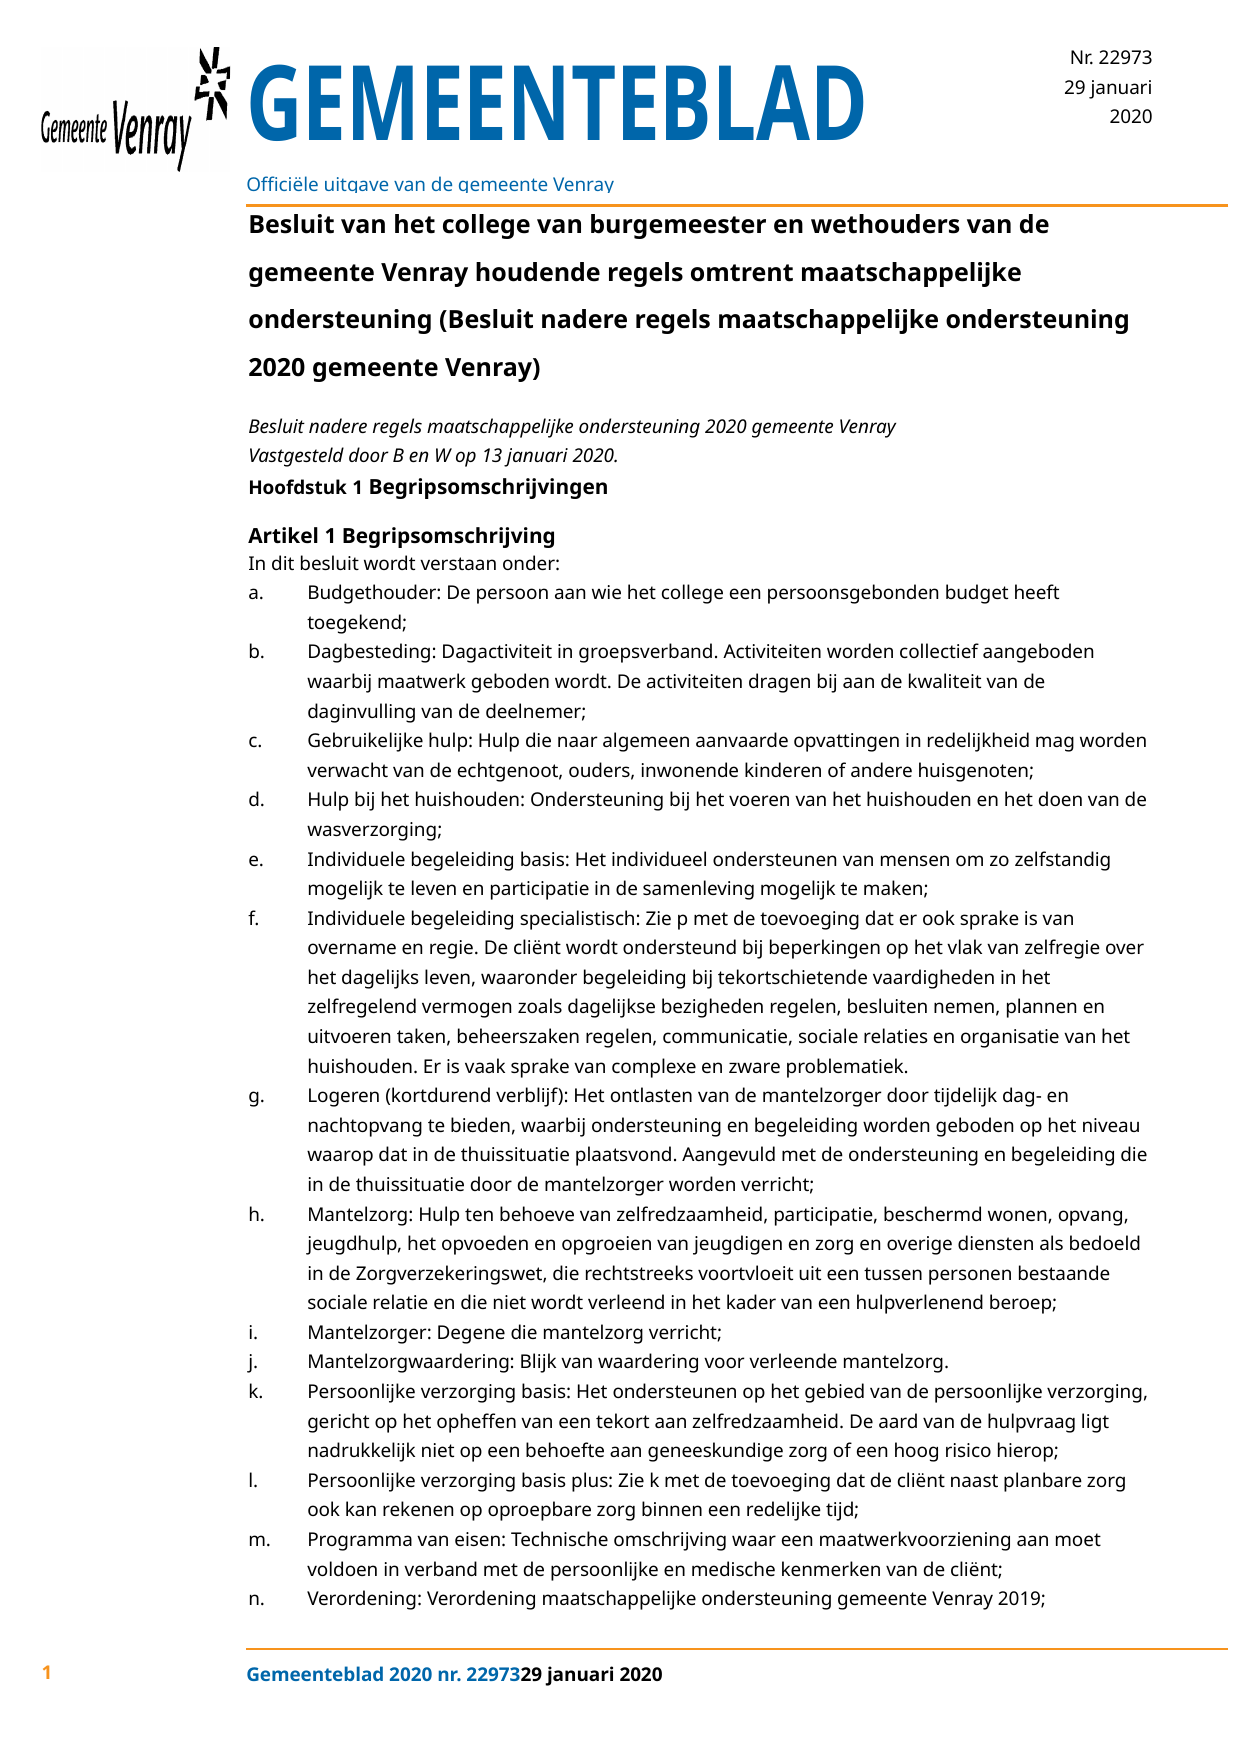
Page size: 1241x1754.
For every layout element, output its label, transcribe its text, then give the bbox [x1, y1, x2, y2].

list Individuele begeleiding specialistisch: Zie p met de toevoeging dat er ook sprake is van overname en regie. De cliënt wordt ondersteund bij beperkingen op het vlak van zelfregie over het dagelijks leven, waaronder begeleiding bij tekortschietende vaardigheden in het zelfregelend vermogen zoals dagelijkse bezigheden regelen, besluiten nemen, plannen en uitvoeren taken, beheerszaken regelen, communicatie, sociale relaties en organisatie van het huishouden. Er is vaak sprake van complexe en zware problematiek. [248, 905, 1152, 1079]
list Programma van eisen: Technische omschrijving waar een maatwerkvoorziening aan moet voldoen in verband met de persoonlijke en medische kenmerken van de cliënt; [248, 1526, 1152, 1582]
text Besluit nadere regels maatschappelijke ondersteuning 2020 gemeente Venray [248, 413, 1152, 439]
list Hulp bij het huishouden: Ondersteuning bij het voeren van het huishouden en het doen van de wasverzorging; [248, 787, 1152, 842]
text Hoofdstuk 1 Begripsomschrijvingen [248, 472, 1152, 501]
text Vastgesteld door B en W op 13 januari 2020. [248, 443, 1152, 468]
list Budgethouder: De persoon aan wie het college een persoonsgebonden budget heeft toegekend; [248, 579, 1152, 635]
list Mantelzorger: Degene die mantelzorg verricht; [248, 1319, 1152, 1345]
list Mantelzorg: Hulp ten behoeve van zelfredzaamheid, participatie, beschermd wonen, opvang, jeugdhulp, het opvoeden en opgroeien van jeugdigen en zorg en overige diensten als bedoeld in de Zorgverzekeringswet, die rechtstreeks voortvloeit uit een tussen personen bestaande sociale relatie en die niet wordt verleend in het kader van een hulpverlenend beroep; [248, 1201, 1152, 1315]
list Logeren (kortdurend verblijf): Het ontlasten van de mantelzorger door tijdelijk dag- en nachtopvang te bieden, waarbij ondersteuning en begeleiding worden geboden op het niveau waarop dat in de thuissituatie plaatsvond. Aangevuld met de ondersteuning en begeleiding die in de thuissituatie door de mantelzorger worden verricht; [248, 1082, 1152, 1197]
text Artikel 1 Begripsomschrijving [248, 522, 1152, 550]
text In dit besluit wordt verstaan onder: [248, 550, 1152, 576]
list Individuele begeleiding basis: Het individueel ondersteunen van mensen om zo zelfstandig mogelijk te leven en participatie in de samenleving mogelijk te maken; [248, 846, 1152, 901]
text Besluit van het college van burgemeester en wethouders van de gemeente Venray houdende regels omtrent maatschappelijke ondersteuning (Besluit nadere regels maatschappelijke ondersteuning 2020 gemeente Venray) [248, 207, 1152, 384]
list Dagbesteding: Dagactiviteit in groepsverband. Activiteiten worden collectief aangeboden waarbij maatwerk geboden wordt. De activiteiten dragen bij aan de kwaliteit van de daginvulling van de deelnemer; [248, 639, 1152, 724]
list Gebruikelijke hulp: Hulp die naar algemeen aanvaarde opvattingen in redelijkheid mag worden verwacht van de echtgenoot, ouders, inwonende kinderen of andere huisgenoten; [248, 727, 1152, 783]
list Verordening: Verordening maatschappelijke ondersteuning gemeente Venray 2019; [248, 1585, 1152, 1611]
list Persoonlijke verzorging basis: Het ondersteunen op het gebied van de persoonlijke verzorging, gericht op het opheffen van een tekort aan zelfredzaamheid. De aard van de hulpvraag ligt nadrukkelijk niet op een behoefte aan geneeskundige zorg of een hoog risico hierop; [248, 1378, 1152, 1463]
list Persoonlijke verzorging basis plus: Zie k met de toevoeging dat de cliënt naast planbare zorg ook kan rekenen op oproepbare zorg binnen een redelijke tijd; [248, 1467, 1152, 1522]
list Mantelzorgwaardering: Blijk van waardering voor verleende mantelzorg. [248, 1349, 1152, 1374]
picture [41, 47, 231, 172]
